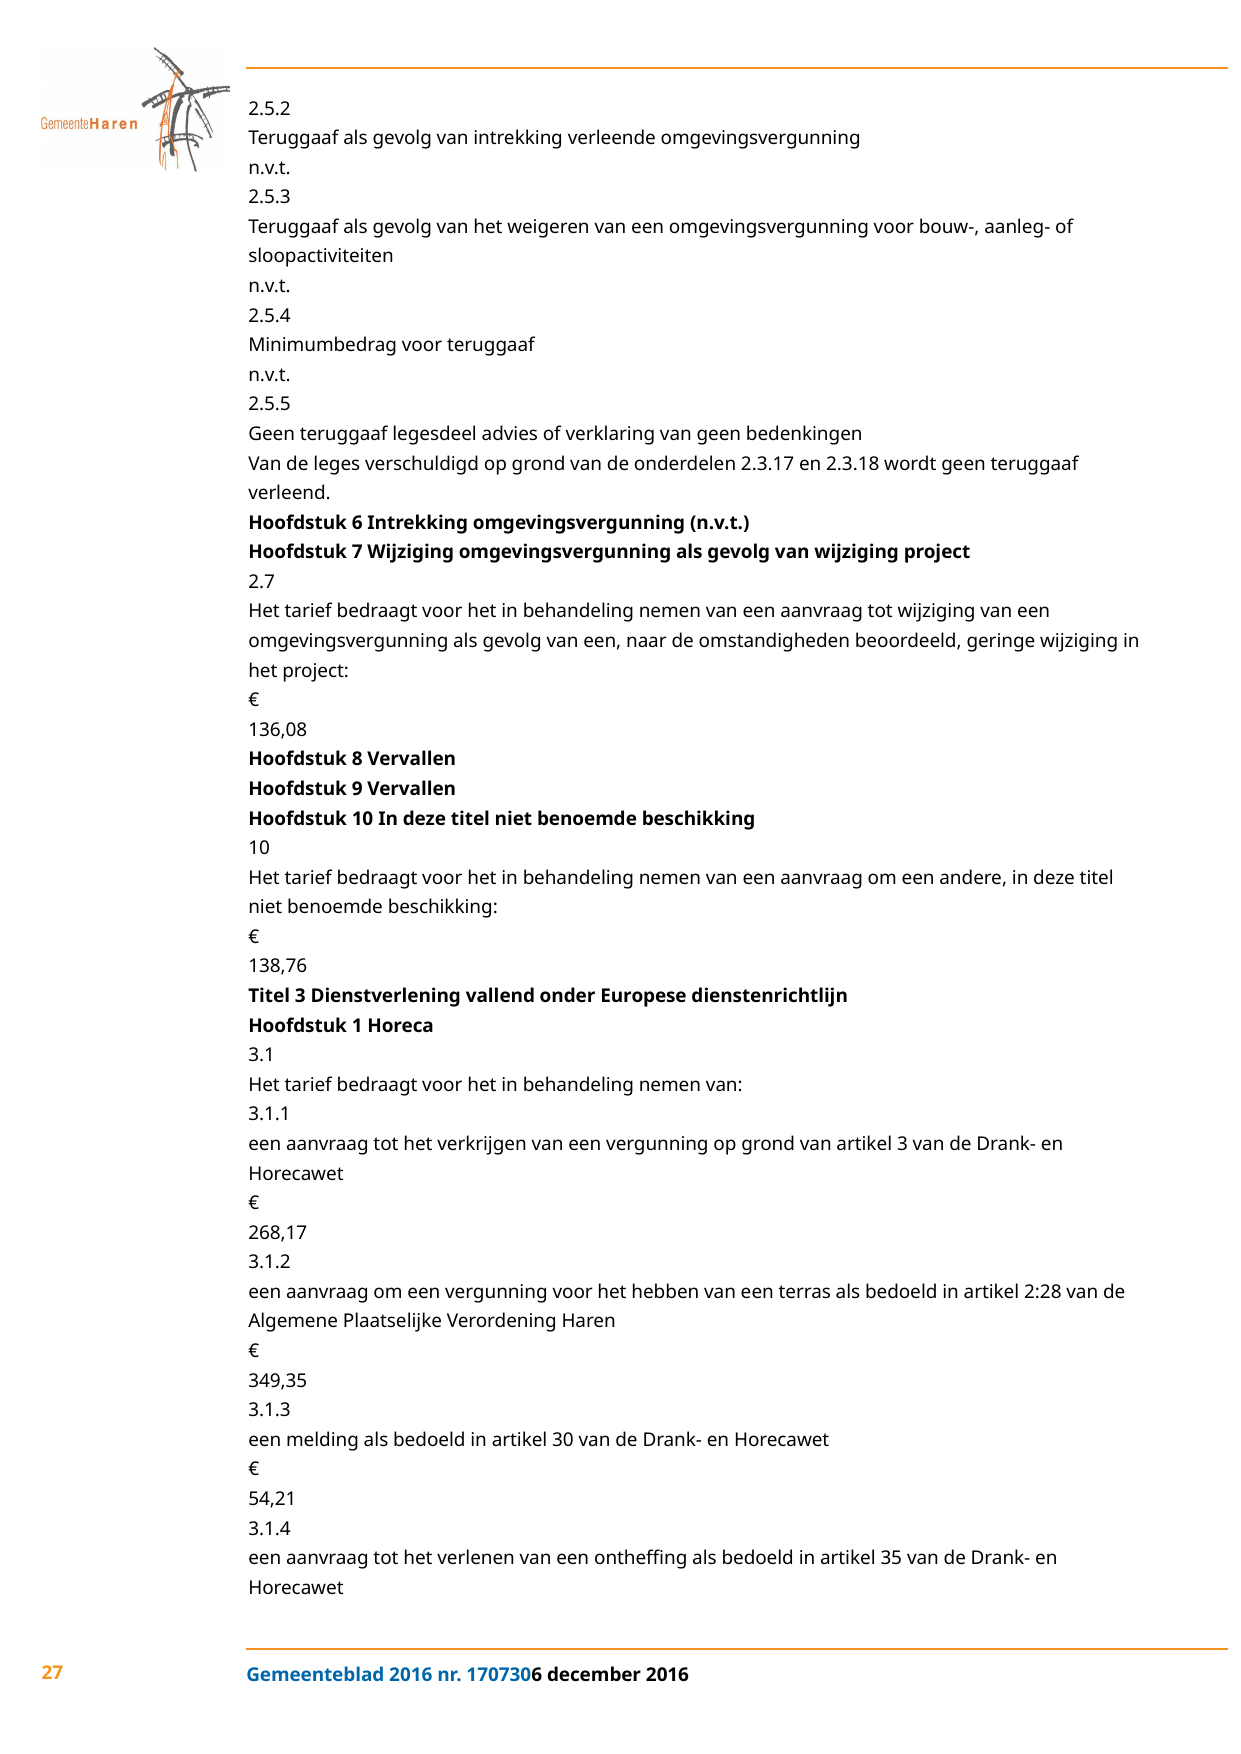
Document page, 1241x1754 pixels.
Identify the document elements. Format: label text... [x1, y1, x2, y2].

text Teruggaaf als gevolg van intrekking verleende omgevingsvergunning [248, 124, 1152, 150]
text 2.5.4 [248, 302, 1152, 328]
text n.v.t. [248, 361, 1152, 387]
text Teruggaaf als gevolg van het weigeren van een omgevingsvergunning voor bouw-, aanleg- of sloopactiviteiten [248, 213, 1152, 268]
text een aanvraag tot het verlenen van een ontheffing als bedoeld in artikel 35 van de Drank- en Horecawet [248, 1544, 1152, 1600]
text Minimumbedrag voor teruggaaf [248, 331, 1152, 357]
picture [41, 47, 231, 172]
text 3.1 [248, 1041, 1152, 1067]
text een aanvraag om een vergunning voor het hebben van een terras als bedoeld in artikel 2:28 van de Algemene Plaatselijke Verordening Haren [248, 1278, 1152, 1333]
text 3.1.3 [248, 1396, 1152, 1422]
text Het tarief bedraagt voor het in behandeling nemen van: [248, 1071, 1152, 1097]
text 349,35 [248, 1367, 1152, 1393]
text 268,17 [248, 1219, 1152, 1245]
text 2.5.3 [248, 183, 1152, 209]
text 2.5.2 [248, 95, 1152, 121]
text 3.1.4 [248, 1515, 1152, 1541]
text € [248, 1189, 1152, 1215]
text Geen teruggaaf legesdeel advies of verklaring van geen bedenkingen [248, 420, 1152, 446]
text n.v.t. [248, 154, 1152, 180]
text Hoofdstuk 10 In deze titel niet benoemde beschikking [248, 805, 1152, 831]
text Titel 3 Dienstverlening vallend onder Europese dienstenrichtlijn [248, 982, 1152, 1008]
text € [248, 1337, 1152, 1363]
text Het tarief bedraagt voor het in behandeling nemen van een aanvraag tot wijziging van een omgevingsvergunning als gevolg van een, naar de omstandigheden beoordeeld, geringe wijziging in het project: [248, 598, 1152, 683]
text Hoofdstuk 7 Wijziging omgevingsvergunning als gevolg van wijziging project [248, 538, 1152, 564]
text 138,76 [248, 953, 1152, 978]
text € [248, 1456, 1152, 1481]
text 10 [248, 834, 1152, 860]
text Hoofdstuk 6 Intrekking omgevingsvergunning (n.v.t.) [248, 509, 1152, 535]
text Hoofdstuk 9 Vervallen [248, 775, 1152, 801]
text Het tarief bedraagt voor het in behandeling nemen van een aanvraag om een andere, in deze titel niet benoemde beschikking: [248, 864, 1152, 919]
text € [248, 686, 1152, 712]
text Hoofdstuk 1 Horeca [248, 1012, 1152, 1038]
text n.v.t. [248, 272, 1152, 298]
text een aanvraag tot het verkrijgen van een vergunning op grond van artikel 3 van de Drank- en Horecawet [248, 1130, 1152, 1186]
text 3.1.1 [248, 1101, 1152, 1126]
text Hoofdstuk 8 Vervallen [248, 746, 1152, 771]
text 3.1.2 [248, 1248, 1152, 1274]
text 136,08 [248, 716, 1152, 742]
text 2.5.5 [248, 391, 1152, 416]
text een melding als bedoeld in artikel 30 van de Drank- en Horecawet [248, 1426, 1152, 1452]
text € [248, 923, 1152, 949]
text 54,21 [248, 1485, 1152, 1511]
text 2.7 [248, 568, 1152, 594]
text Van de leges verschuldigd op grond van de onderdelen 2.3.17 en 2.3.18 wordt geen teruggaaf verleend. [248, 450, 1152, 505]
